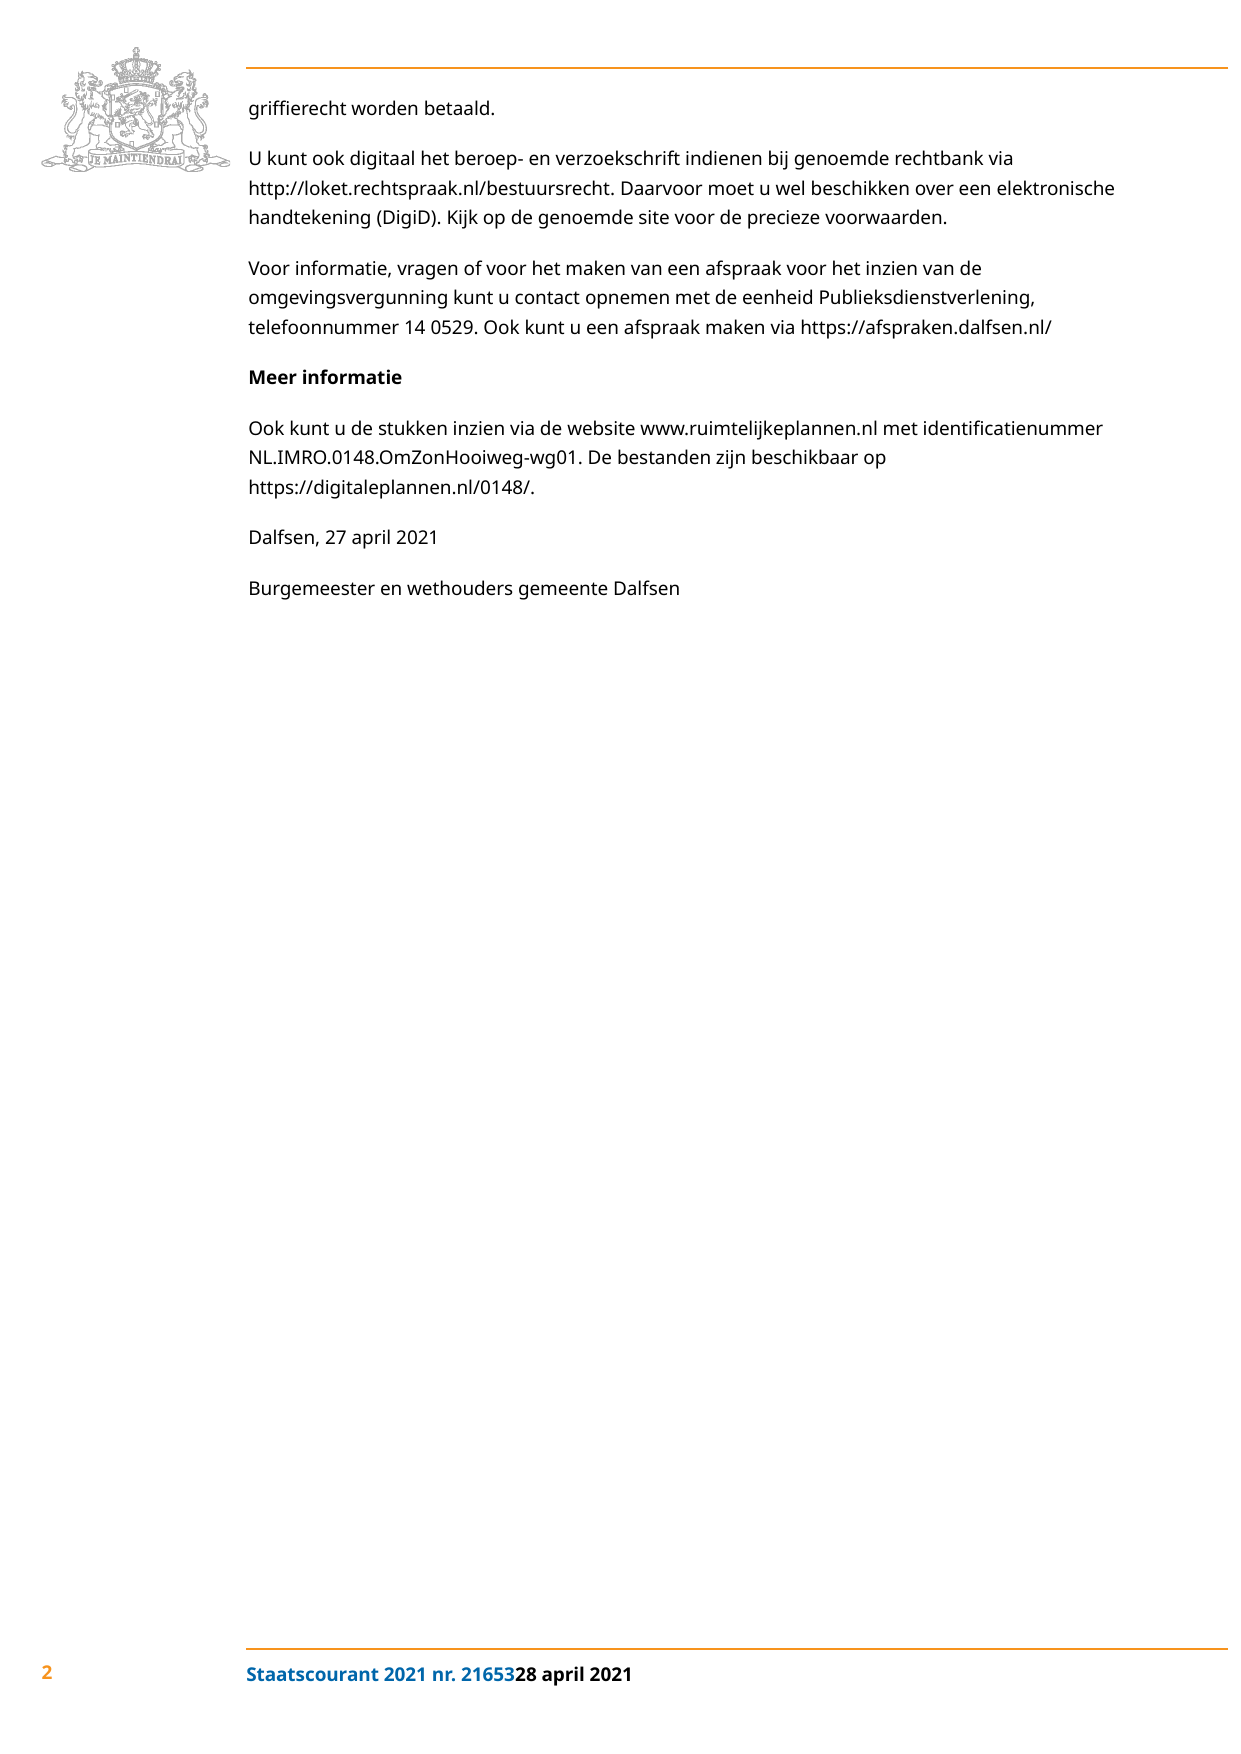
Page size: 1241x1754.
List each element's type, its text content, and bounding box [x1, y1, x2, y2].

text Dalfsen, 27 april 2021 [248, 524, 1152, 550]
text Ook kunt u de stukken inzien via de website www.ruimtelijkeplannen.nl met identificatienummer NL.IMRO.0148.OmZonHooiweg-wg01. De bestanden zijn beschikbaar op https://digitaleplannen.nl/0148/. [248, 415, 1152, 500]
text griffierecht worden betaald. [248, 95, 1152, 121]
text Meer informatie [248, 364, 1152, 390]
text U kunt ook digitaal het beroep- en verzoekschrift indienen bij genoemde rechtbank via http://loket.rechtspraak.nl/bestuursrecht. Daarvoor moet u wel beschikken over een elektronische handtekening (DigiD). Kijk op de genoemde site voor de precieze voorwaarden. [248, 145, 1152, 230]
picture [41, 47, 231, 172]
text Voor informatie, vragen of voor het maken van een afspraak voor het inzien van de omgevingsvergunning kunt u contact opnemen met de eenheid Publieksdienstverlening, telefoonnummer 14 0529. Ook kunt u een afspraak maken via https://afspraken.dalfsen.nl/ [248, 255, 1152, 340]
text Burgemeester en wethouders gemeente Dalfsen [248, 575, 1152, 601]
